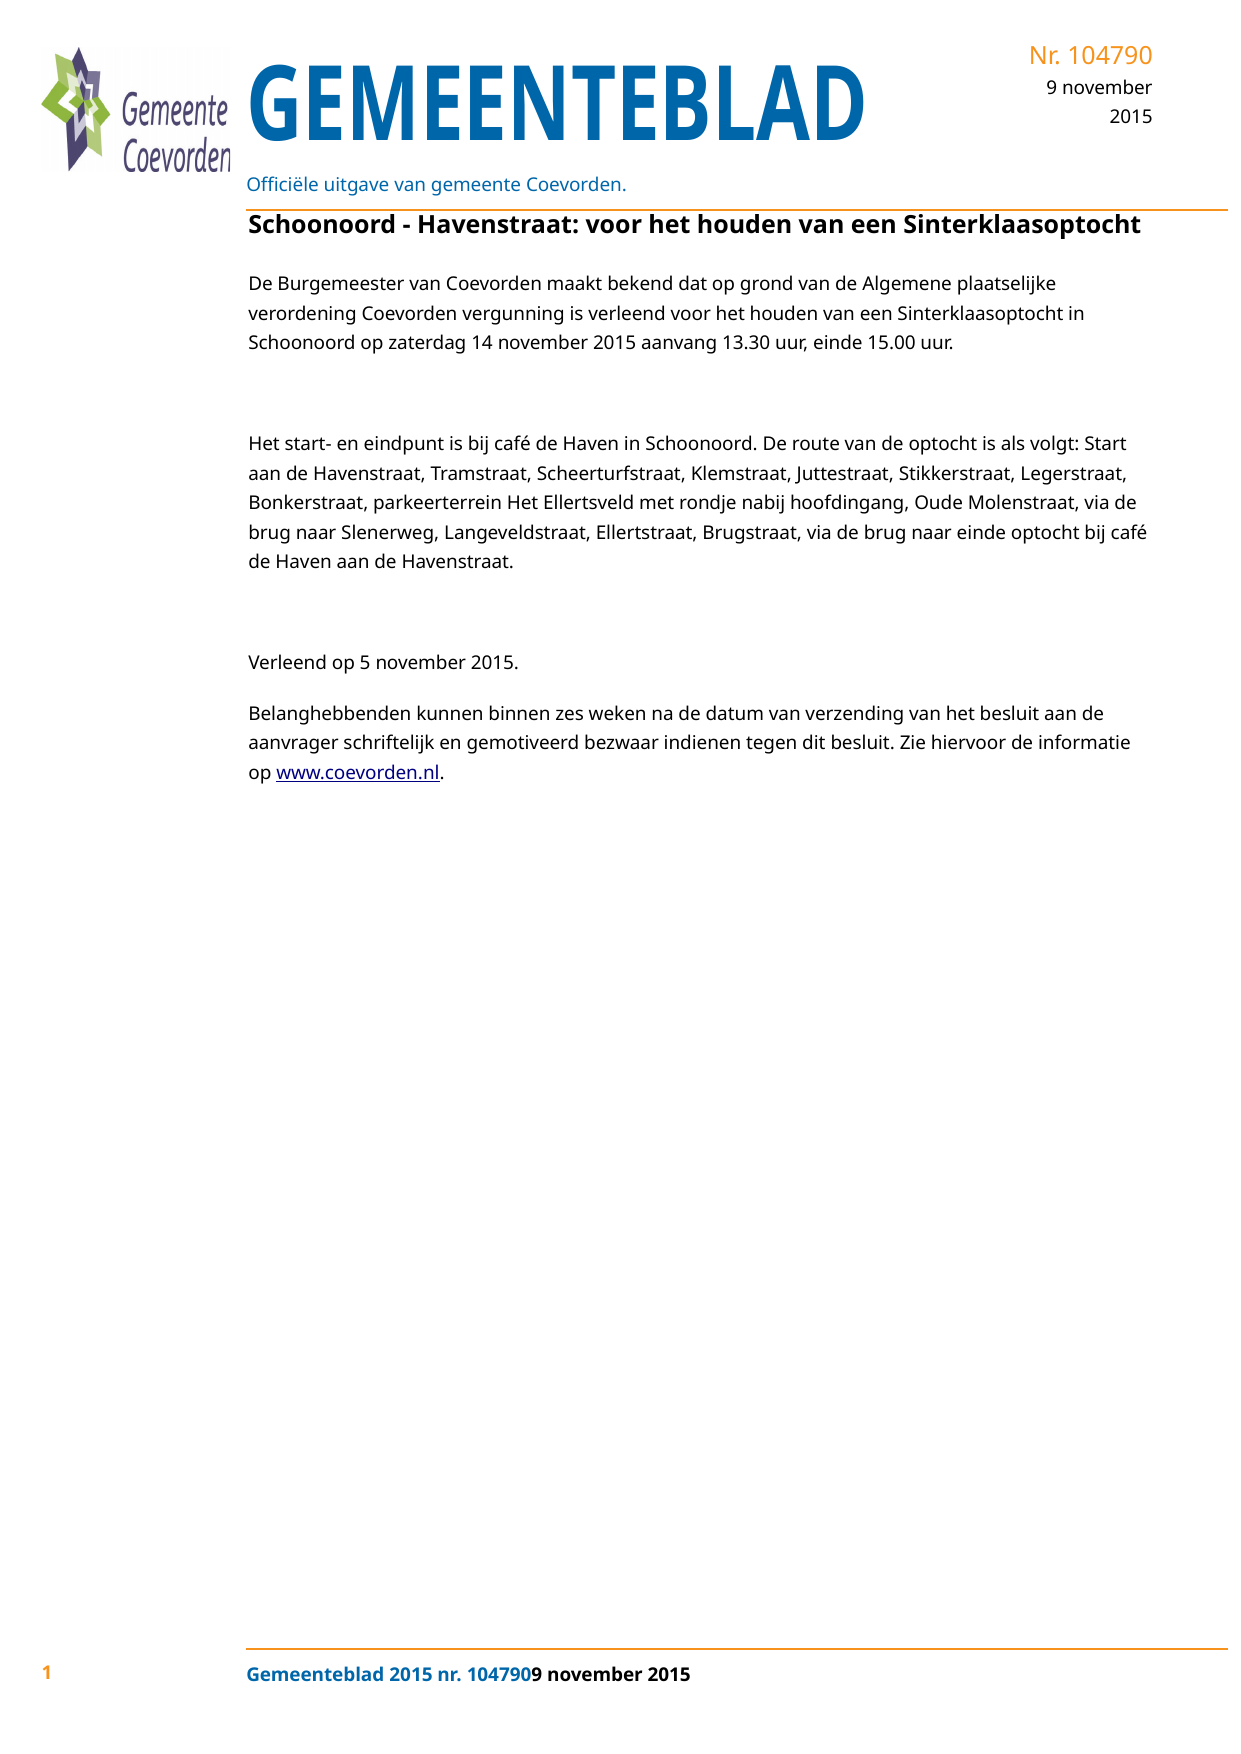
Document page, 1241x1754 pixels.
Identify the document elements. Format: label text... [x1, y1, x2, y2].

picture [41, 47, 231, 172]
text Het start- en eindpunt is bij café de Haven in Schoonoord. De route van de optocht is als volgt: Start aan de Havenstraat, Tramstraat, Scheerturfstraat, Klemstraat, Juttestraat, Stikkerstraat, Legerstraat, Bonkerstraat, parkeerterrein Het Ellertsveld met rondje nabij hoofdingang, Oude Molenstraat, via de brug naar Slenerweg, Langeveldstraat, Ellertstraat, Brugstraat, via de brug naar einde optocht bij café de Haven aan de Havenstraat. [248, 430, 1152, 574]
text Schoonoord - Havenstraat: voor het houden van een Sinterklaasoptocht [248, 211, 1152, 241]
text Verleend op 5 november 2015. [248, 649, 1152, 675]
text Belanghebbenden kunnen binnen zes weken na de datum van verzending van het besluit aan de aanvrager schriftelijk en gemotiveerd bezwaar indienen tegen dit besluit. Zie hiervoor de informatie op www.coevorden.nl. [248, 700, 1152, 785]
text De Burgemeester van Coevorden maakt bekend dat op grond van de Algemene plaatselijke verordening Coevorden vergunning is verleend voor het houden van een Sinterklaasoptocht in Schoonoord op zaterdag 14 november 2015 aanvang 13.30 uur, einde 15.00 uur. [248, 270, 1152, 355]
